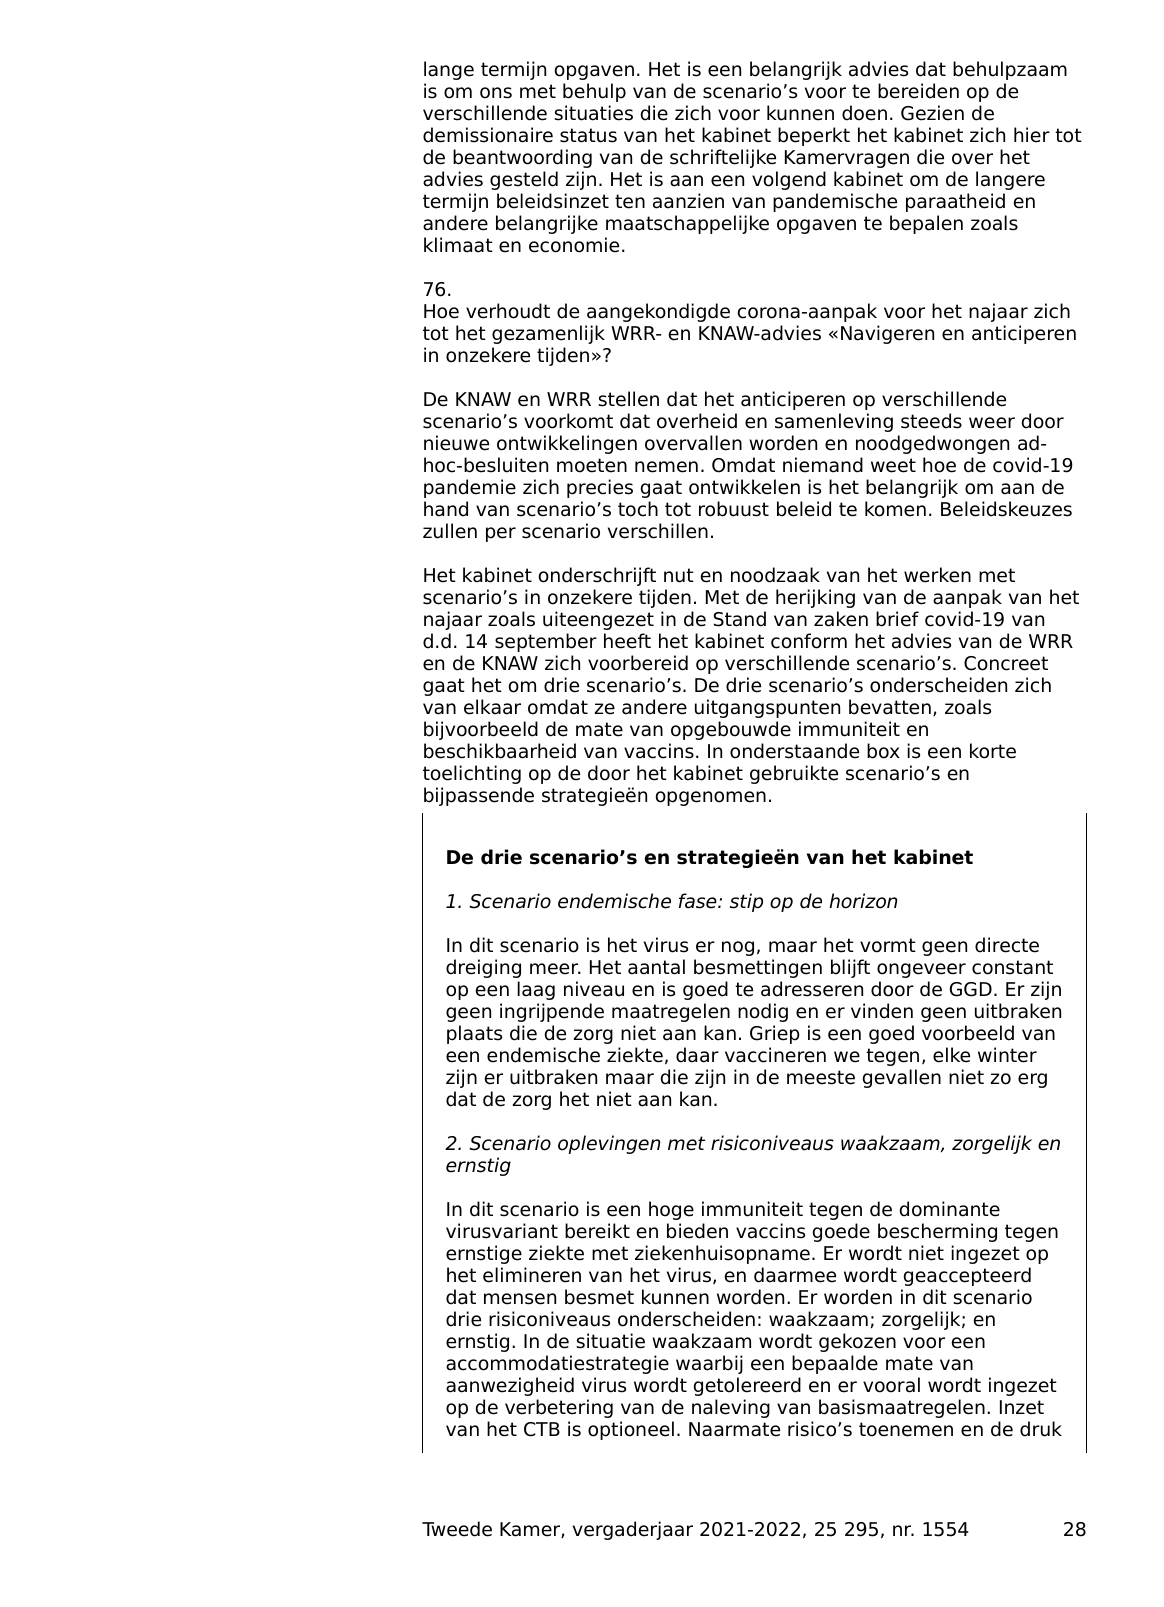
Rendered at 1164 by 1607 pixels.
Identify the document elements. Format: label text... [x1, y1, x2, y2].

text Hoe verhoudt de aangekondigde corona-aanpak voor het najaar zich tot het gezamenlijk WRR- en KNAW-advies «Navigeren en anticiperen in onzekere tijden»? [422, 301, 1087, 367]
table_header De drie scenario’s en strategieën van het kabinet 1. Scenario endemische fase: stip op de horizon In dit scenario is het virus er nog, maar het vormt geen directe dreiging meer. Het aantal besmettingen blijft ongeveer constant op een laag niveau en is goed te adresseren door de GGD. Er zijn geen ingrijpende maatregelen nodig en er vinden geen uitbraken plaats die de zorg niet aan kan. Griep is een goed voorbeeld van een endemische ziekte, daar vaccineren we tegen, elke winter zijn er uitbraken maar die zijn in de meeste gevallen niet zo erg dat de zorg het niet aan kan. 2. Scenario oplevingen met risiconiveaus waakzaam, zorgelijk en ernstig In dit scenario is een hoge immuniteit tegen de dominante virusvariant bereikt en bieden vaccins goede bescherming tegen ernstige ziekte met ziekenhuisopname. Er wordt niet ingezet op het elimineren van het virus, en daarmee wordt geaccepteerd dat mensen besmet kunnen worden. Er worden in dit scenario drie risiconiveaus onderscheiden: waakzaam; zorgelijk; en ernstig. In de situatie waakzaam wordt gekozen voor een accommodatiestrategie waarbij een bepaalde mate van aanwezigheid virus wordt getolereerd en er vooral wordt ingezet op de verbetering van de naleving van basismaatregelen. Inzet van het CTB is optioneel. Naarmate risico’s toenemen en de druk [423, 813, 1086, 1453]
text Het kabinet onderschrijft nut en noodzaak van het werken met scenario’s in onzekere tijden. Met de herijking van de aanpak van het najaar zoals uiteengezet in de Stand van zaken brief covid-19 van d.d. 14 september heeft het kabinet conform het advies van de WRR en de KNAW zich voorbereid op verschillende scenario’s. Concreet gaat het om drie scenario’s. De drie scenario’s onderscheiden zich van elkaar omdat ze andere uitgangspunten bevatten, zoals bijvoorbeeld de mate van opgebouwde immuniteit en beschikbaarheid van vaccins. In onderstaande box is een korte toelichting op de door het kabinet gebruikte scenario’s en bijpassende strategieën opgenomen. [422, 565, 1087, 807]
text 76. [422, 279, 1087, 301]
text lange termijn opgaven. Het is een belangrijk advies dat behulpzaam is om ons met behulp van de scenario’s voor te bereiden op de verschillende situaties die zich voor kunnen doen. Gezien de demissionaire status van het kabinet beperkt het kabinet zich hier tot de beantwoording van de schriftelijke Kamervragen die over het advies gesteld zijn. Het is aan een volgend kabinet om de langere termijn beleidsinzet ten aanzien van pandemische paraatheid en andere belangrijke maatschappelijke opgaven te bepalen zoals klimaat en economie. [422, 59, 1087, 257]
text De KNAW en WRR stellen dat het anticiperen op verschillende scenario’s voorkomt dat overheid en samenleving steeds weer door nieuwe ontwikkelingen overvallen worden en noodgedwongen ad-hoc-besluiten moeten nemen. Omdat niemand weet hoe de covid-19 pandemie zich precies gaat ontwikkelen is het belangrijk om aan de hand van scenario’s toch tot robuust beleid te komen. Beleidskeuzes zullen per scenario verschillen. [422, 389, 1087, 543]
